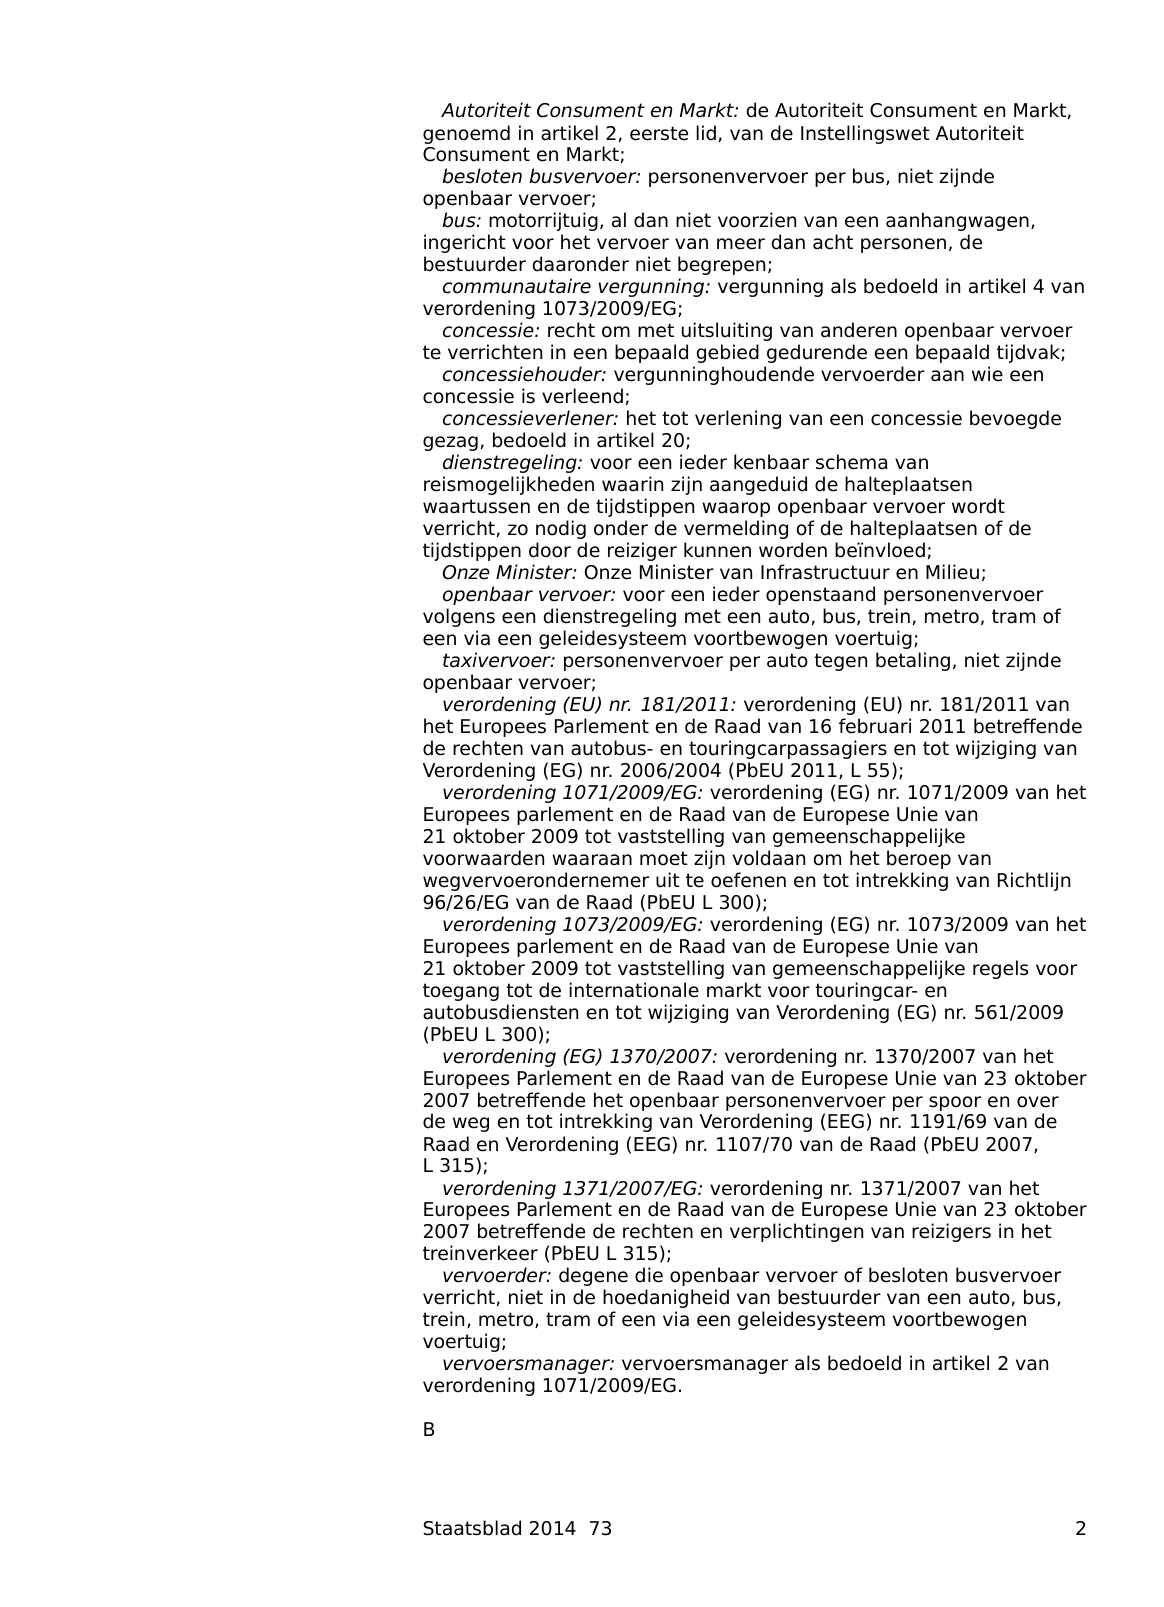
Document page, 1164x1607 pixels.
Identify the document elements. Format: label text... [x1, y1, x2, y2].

text verordening 1071/2009/EG: verordening (EG) nr. 1071/2009 van het Europees parlement en de Raad van de Europese Unie van 21 oktober 2009 tot vaststelling van gemeenschappelijke voorwaarden waaraan moet zijn voldaan om het beroep van wegvervoerondernemer uit te oefenen en tot intrekking van Richtlijn 96/26/EG van de Raad (PbEU L 300); [422, 782, 1087, 914]
text openbaar vervoer: voor een ieder openstaand personenvervoer volgens een dienstregeling met een auto, bus, trein, metro, tram of een via een geleidesysteem voortbewogen voertuig; [422, 584, 1087, 650]
text verordening (EU) nr. 181/2011: verordening (EU) nr. 181/2011 van het Europees Parlement en de Raad van 16 februari 2011 betreffende de rechten van autobus- en touringcarpassagiers en tot wijziging van Verordening (EG) nr. 2006/2004 (PbEU 2011, L 55); [422, 694, 1087, 782]
text vervoersmanager: vervoersmanager als bedoeld in artikel 2 van verordening 1071/2009/EG. [422, 1353, 1087, 1397]
text concessieverlener: het tot verlening van een concessie bevoegde gezag, bedoeld in artikel 20; [422, 408, 1087, 452]
text communautaire vergunning: vergunning als bedoeld in artikel 4 van verordening 1073/2009/EG; [422, 276, 1087, 320]
text B [422, 1419, 1087, 1441]
text bus: motorrijtuig, al dan niet voorzien van een aanhangwagen, ingericht voor het vervoer van meer dan acht personen, de bestuurder daaronder niet begrepen; [422, 210, 1087, 276]
text concessie: recht om met uitsluiting van anderen openbaar vervoer te verrichten in een bepaald gebied gedurende een bepaald tijdvak; [422, 320, 1087, 364]
text taxivervoer: personenvervoer per auto tegen betaling, niet zijnde openbaar vervoer; [422, 650, 1087, 694]
text verordening 1073/2009/EG: verordening (EG) nr. 1073/2009 van het Europees parlement en de Raad van de Europese Unie van 21 oktober 2009 tot vaststelling van gemeenschappelijke regels voor toegang tot de internationale markt voor touringcar- en autobusdiensten en tot wijziging van Verordening (EG) nr. 561/2009 (PbEU L 300); [422, 914, 1087, 1046]
text dienstregeling: voor een ieder kenbaar schema van reismogelijkheden waarin zijn aangeduid de halteplaatsen waartussen en de tijdstippen waarop openbaar vervoer wordt verricht, zo nodig onder de vermelding of de halteplaatsen of de tijdstippen door de reiziger kunnen worden beïnvloed; [422, 452, 1087, 562]
text Autoriteit Consument en Markt: de Autoriteit Consument en Markt, genoemd in artikel 2, eerste lid, van de Instellingswet Autoriteit Consument en Markt; [422, 100, 1087, 166]
text verordening (EG) 1370/2007: verordening nr. 1370/2007 van het Europees Parlement en de Raad van de Europese Unie van 23 oktober 2007 betreffende het openbaar personenvervoer per spoor en over de weg en tot intrekking van Verordening (EEG) nr. 1191/69 van de Raad en Verordening (EEG) nr. 1107/70 van de Raad (PbEU 2007, L 315); [422, 1046, 1087, 1177]
text besloten busvervoer: personenvervoer per bus, niet zijnde openbaar vervoer; [422, 166, 1087, 210]
text concessiehouder: vergunninghoudende vervoerder aan wie een concessie is verleend; [422, 364, 1087, 408]
text Onze Minister: Onze Minister van Infrastructuur en Milieu; [422, 562, 1087, 584]
text verordening 1371/2007/EG: verordening nr. 1371/2007 van het Europees Parlement en de Raad van de Europese Unie van 23 oktober 2007 betreffende de rechten en verplichtingen van reizigers in het treinverkeer (PbEU L 315); [422, 1177, 1087, 1265]
text vervoerder: degene die openbaar vervoer of besloten busvervoer verricht, niet in de hoedanigheid van bestuurder van een auto, bus, trein, metro, tram of een via een geleidesysteem voortbewogen voertuig; [422, 1265, 1087, 1353]
